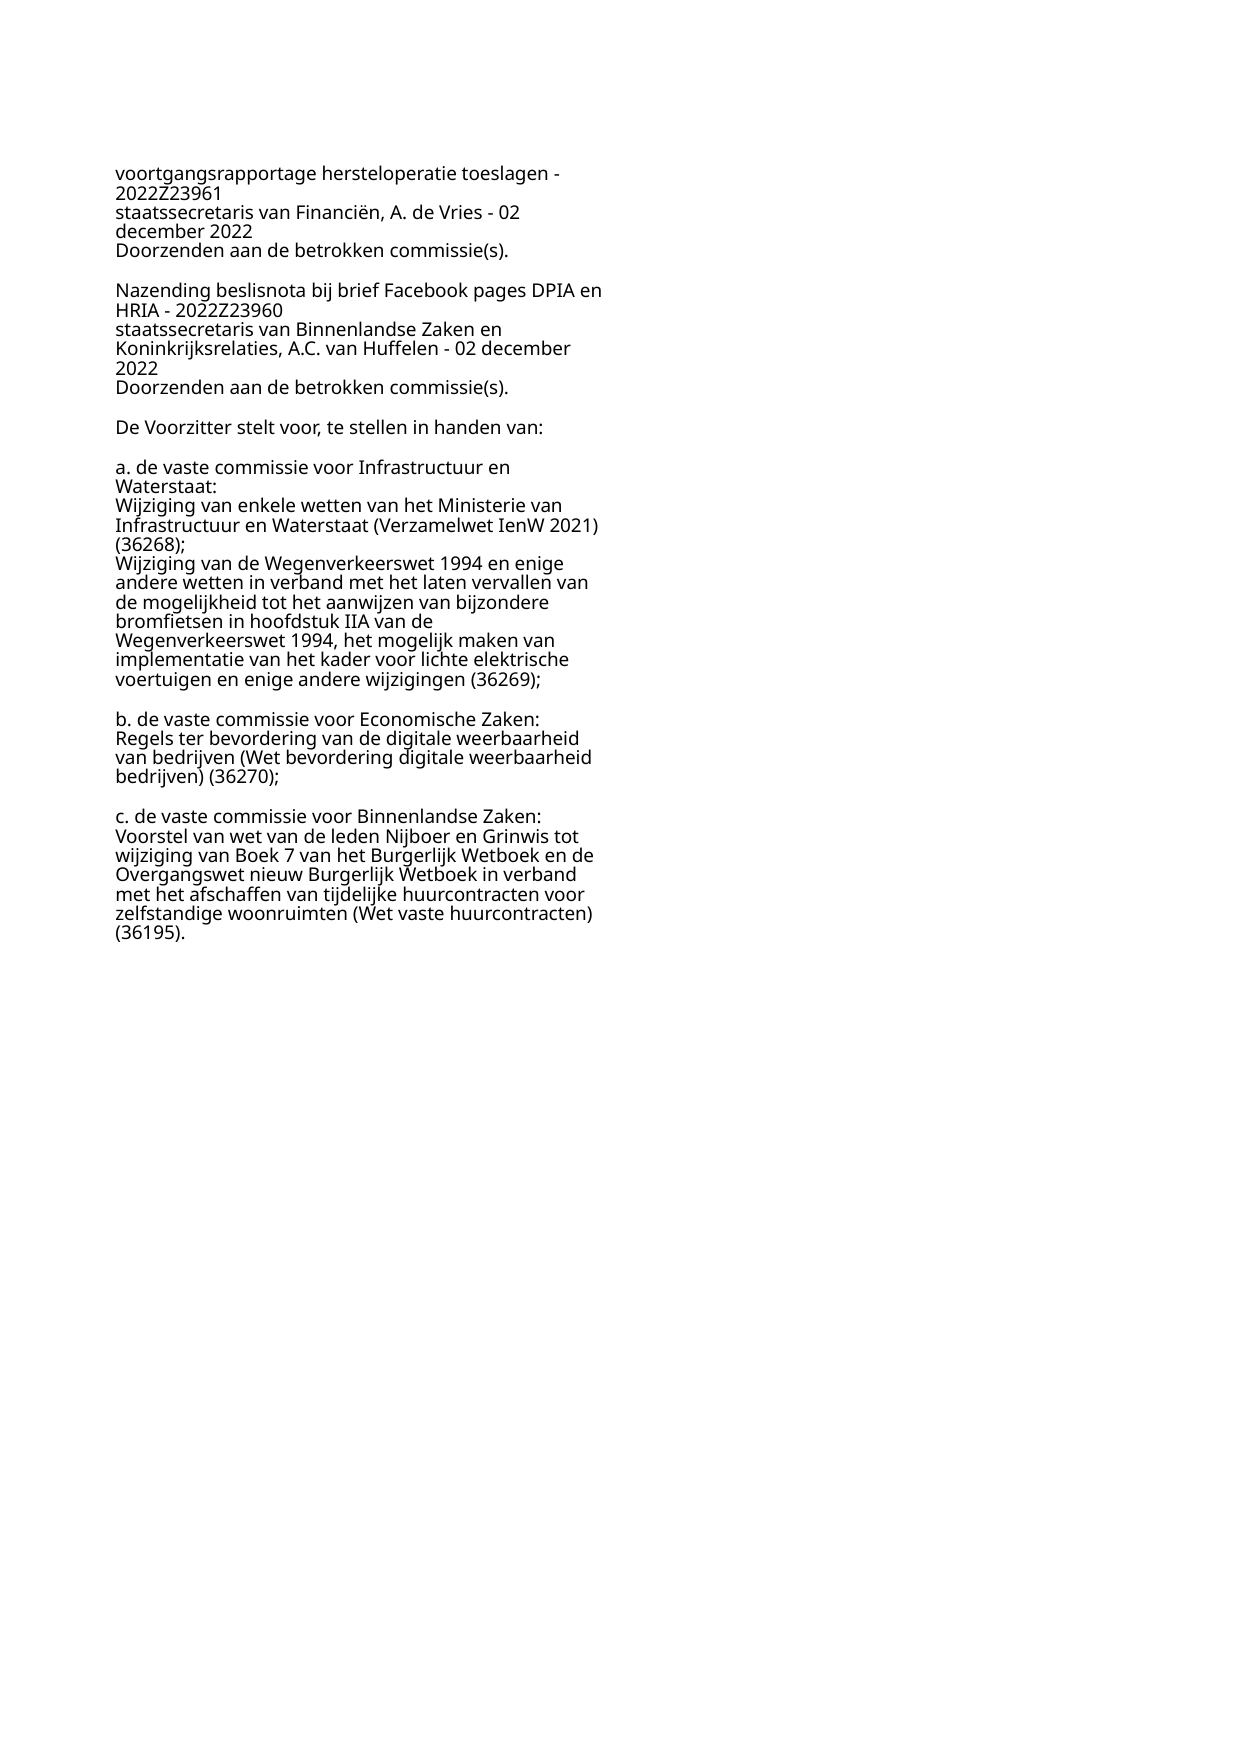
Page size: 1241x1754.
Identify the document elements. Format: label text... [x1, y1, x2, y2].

text b. de vaste commissie voor Economische Zaken: [115, 711, 605, 730]
text Wijziging van de Wegenverkeerswet 1994 en enige andere wetten in verband met het laten vervallen van de mogelijkheid tot het aanwijzen van bijzondere bromfietsen in hoofdstuk IIA van de Wegenverkeerswet 1994, het mogelijk maken van implementatie van het kader voor lichte elektrische voertuigen en enige andere wijzigingen (36269); [115, 555, 605, 690]
text Nazending beslisnota bij brief Facebook pages DPIA en HRIA - 2022Z23960 [115, 282, 605, 321]
text Doorzenden aan de betrokken commissie(s). [115, 379, 605, 398]
text a. de vaste commissie voor Infrastructuur en Waterstaat: [115, 459, 605, 497]
text voortgangsrapportage hersteloperatie toeslagen - 2022Z23961 [115, 165, 605, 204]
text staatssecretaris van Financiën, A. de Vries - 02 december 2022 [115, 204, 605, 242]
text Voorstel van wet van de leden Nijboer en Grinwis tot wijziging van Boek 7 van het Burgerlijk Wetboek en de Overgangswet nieuw Burgerlijk Wetboek in verband met het afschaffen van tijdelijke huurcontracten voor zelfstandige woonruimten (Wet vaste huurcontracten) (36195). [115, 828, 605, 943]
text Regels ter bevordering van de digitale weerbaarheid van bedrijven (Wet bevordering digitale weerbaarheid bedrijven) (36270); [115, 730, 605, 788]
text staatssecretaris van Binnenlandse Zaken en Koninkrijksrelaties, A.C. van Huffelen - 02 december 2022 [115, 321, 605, 379]
text Doorzenden aan de betrokken commissie(s). [115, 242, 605, 262]
text Wijziging van enkele wetten van het Ministerie van Infrastructuur en Waterstaat (Verzamelwet IenW 2021) (36268); [115, 497, 605, 555]
text De Voorzitter stelt voor, te stellen in handen van: [115, 419, 605, 438]
text c. de vaste commissie voor Binnenlandse Zaken: [115, 808, 605, 828]
